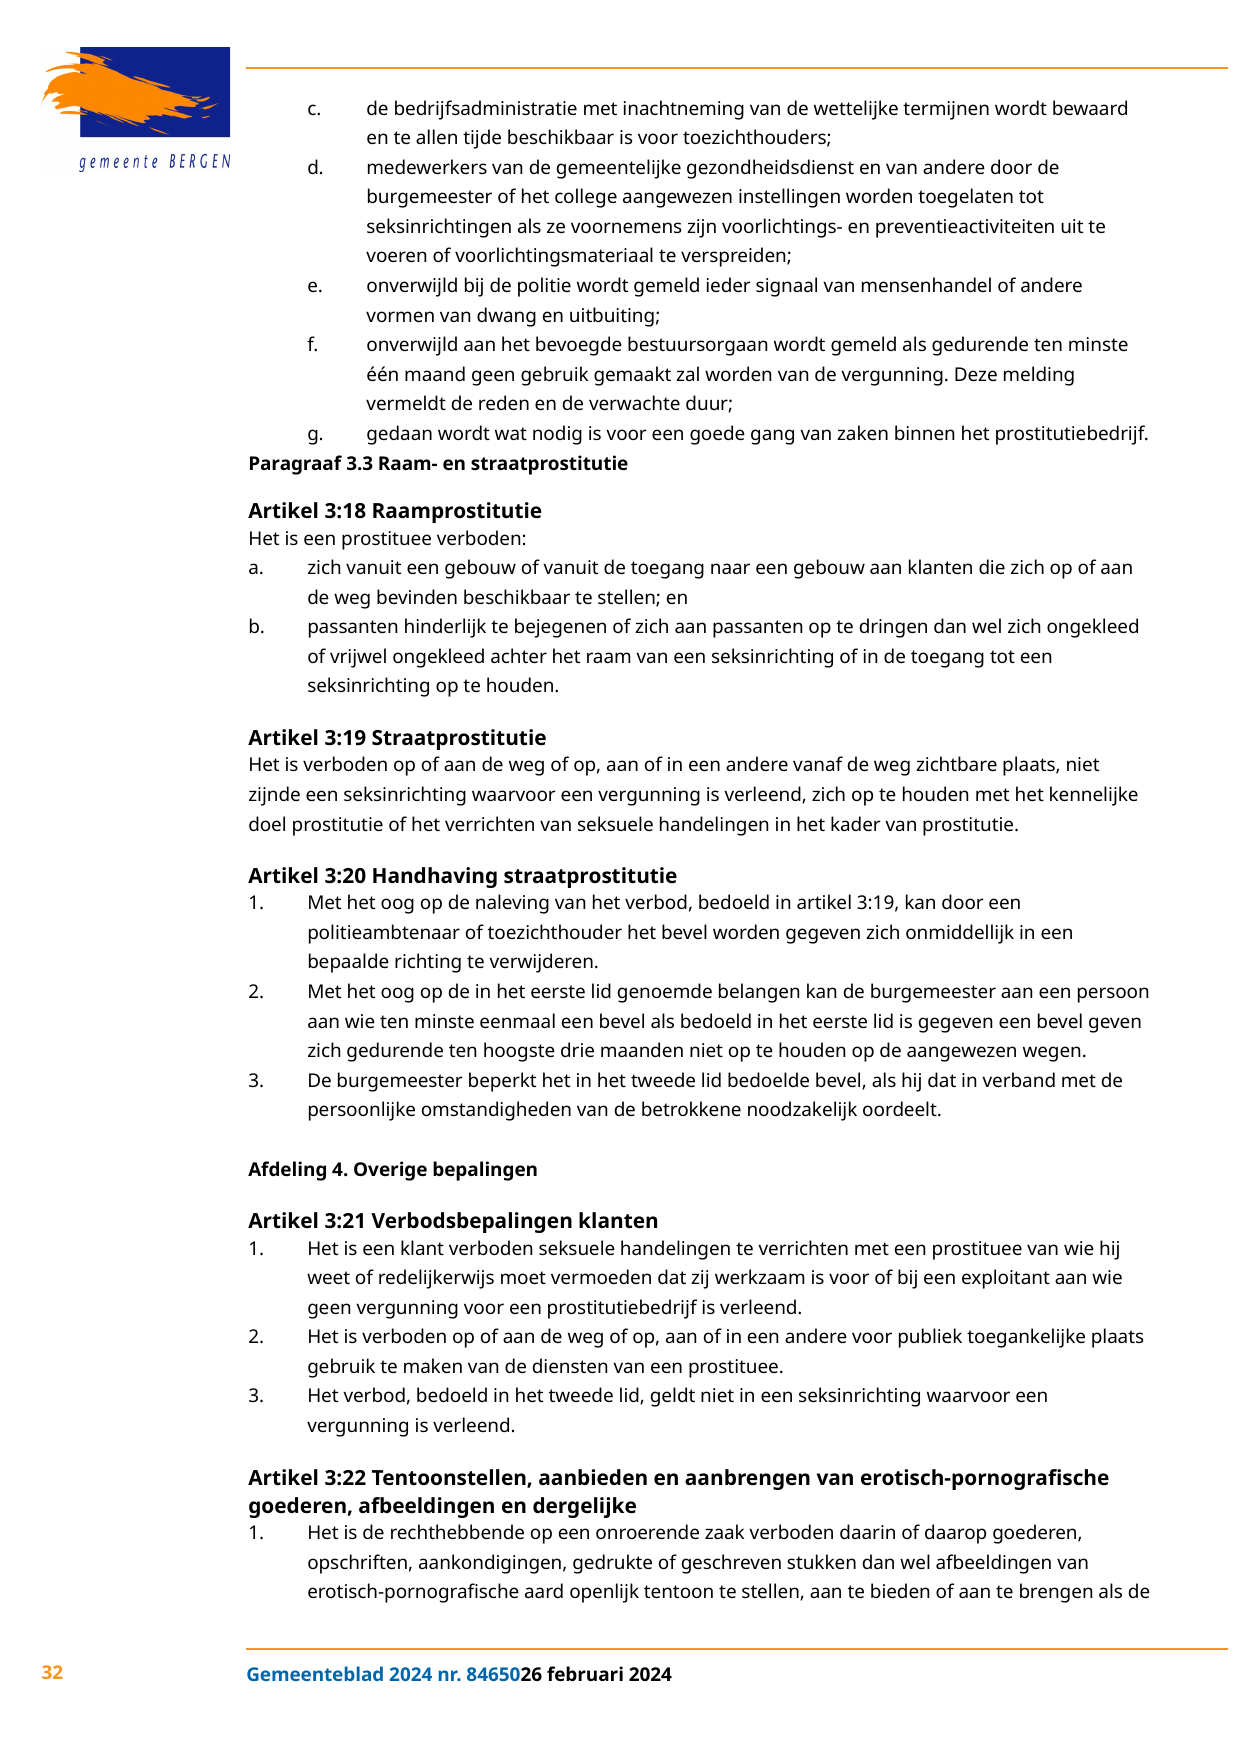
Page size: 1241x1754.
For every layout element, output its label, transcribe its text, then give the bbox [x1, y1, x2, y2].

list De burgemeester beperkt het in het tweede lid bedoelde bevel, als hij dat in verband met de persoonlijke omstandigheden van de betrokkene noodzakelijk oordeelt. [248, 1067, 1152, 1122]
list Het verbod, bedoeld in het tweede lid, geldt niet in een seksinrichting waarvoor een vergunning is verleend. [248, 1383, 1152, 1438]
text Artikel 3:20 Handhaving straatprostitutie [248, 861, 1152, 889]
text Artikel 3:18 Raamprostitutie [248, 496, 1152, 525]
list Het is de rechthebbende op een onroerende zaak verboden daarin of daarop goederen, opschriften, aankondigingen, gedrukte of geschreven stukken dan wel afbeeldingen van erotisch-pornografische aard openlijk tentoon te stellen, aan te bieden of aan te brengen als de [248, 1519, 1152, 1604]
text Artikel 3:21 Verbodsbepalingen klanten [248, 1206, 1152, 1235]
list de bedrijfsadministratie met inachtneming van de wettelijke termijnen wordt bewaard en te allen tijde beschikbaar is voor toezichthouders; [307, 95, 1152, 150]
list onverwijld bij de politie wordt gemeld ieder signaal van mensenhandel of andere vormen van dwang en uitbuiting; [307, 272, 1152, 328]
text Artikel 3:22 Tentoonstellen, aanbieden en aanbrengen van erotisch-pornografische goederen, afbeeldingen en dergelijke [248, 1463, 1152, 1519]
list onverwijld aan het bevoegde bestuursorgaan wordt gemeld als gedurende ten minste één maand geen gebruik gemaakt zal worden van de vergunning. Deze melding vermeldt de reden en de verwachte duur; [307, 331, 1152, 416]
text Paragraaf 3.3 Raam- en straatprostitutie [248, 450, 1152, 476]
list gedaan wordt wat nodig is voor een goede gang van zaken binnen het prostitutiebedrijf. [307, 420, 1152, 446]
list medewerkers van de gemeentelijke gezondheidsdienst en van andere door de burgemeester of het college aangewezen instellingen worden toegelaten tot seksinrichtingen als ze voornemens zijn voorlichtings- en preventieactiviteiten uit te voeren of voorlichtingsmateriaal te verspreiden; [307, 154, 1152, 268]
list Met het oog op de in het eerste lid genoemde belangen kan de burgemeester aan een persoon aan wie ten minste eenmaal een bevel als bedoeld in het eerste lid is gegeven een bevel geven zich gedurende ten hoogste drie maanden niet op te houden op de aangewezen wegen. [248, 978, 1152, 1063]
list Het is een klant verboden seksuele handelingen te verrichten met een prostituee van wie hij weet of redelijkerwijs moet vermoeden dat zij werkzaam is voor of bij een exploitant aan wie geen vergunning voor een prostitutiebedrijf is verleend. [248, 1235, 1152, 1319]
text Afdeling 4. Overige bepalingen [248, 1156, 1152, 1182]
picture [41, 47, 231, 172]
list Het is verboden op of aan de weg of op, aan of in een andere voor publiek toegankelijke plaats gebruik te maken van de diensten van een prostituee. [248, 1323, 1152, 1379]
text Het is een prostituee verboden: [248, 525, 1152, 551]
list Met het oog op de naleving van het verbod, bedoeld in artikel 3:19, kan door een politieambtenaar of toezichthouder het bevel worden gegeven zich onmiddellijk in een bepaalde richting te verwijderen. [248, 889, 1152, 974]
text Artikel 3:19 Straatprostitutie [248, 723, 1152, 752]
list passanten hinderlijk te bejegenen of zich aan passanten op te dringen dan wel zich ongekleed of vrijwel ongekleed achter het raam van een seksinrichting of in de toegang tot een seksinrichting op te houden. [248, 613, 1152, 698]
list zich vanuit een gebouw of vanuit de toegang naar een gebouw aan klanten die zich op of aan de weg bevinden beschikbaar te stellen; en [248, 554, 1152, 610]
text Het is verboden op of aan de weg of op, aan of in een andere vanaf de weg zichtbare plaats, niet zijnde een seksinrichting waarvoor een vergunning is verleend, zich op te houden met het kennelijke doel prostitutie of het verrichten van seksuele handelingen in het kader van prostitutie. [248, 752, 1152, 836]
